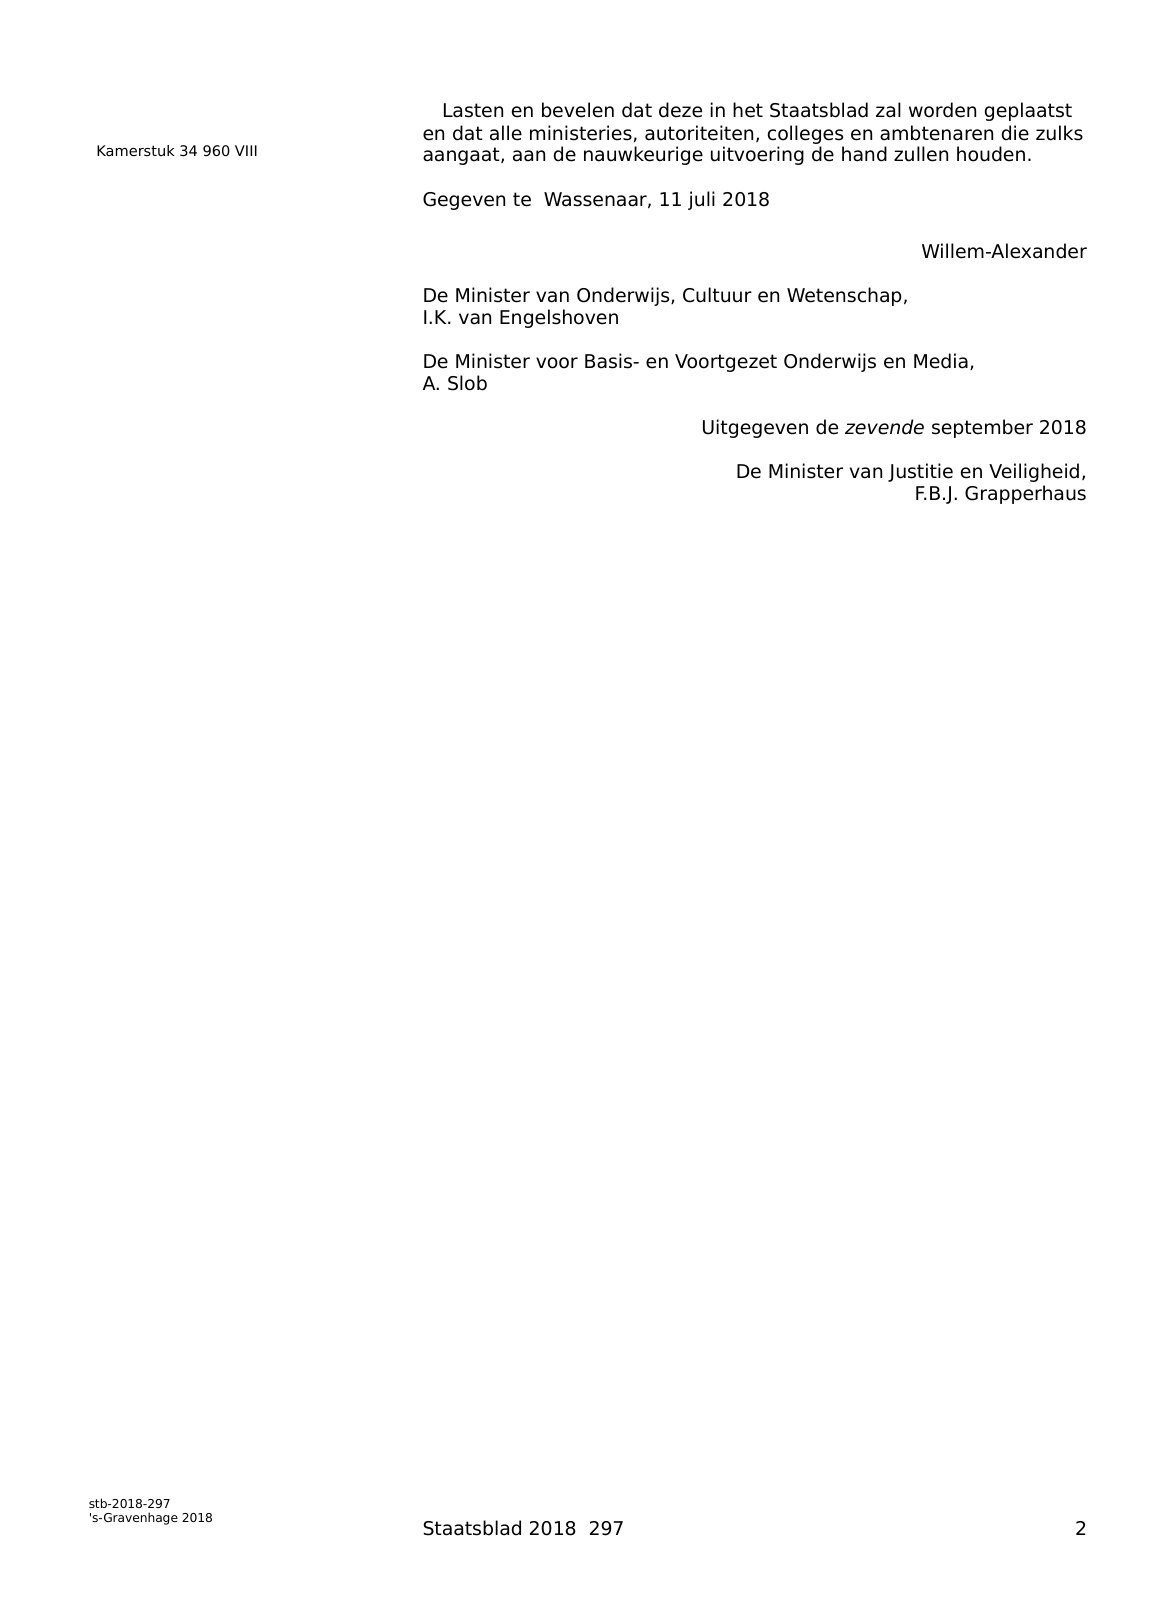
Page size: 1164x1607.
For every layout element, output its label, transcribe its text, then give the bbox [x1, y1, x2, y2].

text De Minister voor Basis- en Voortgezet Onderwijs en Media, A. Slob [422, 351, 1087, 395]
text Uitgegeven de zevende september 2018 [422, 417, 1087, 439]
text 's-Gravenhage 2018 [88, 1511, 323, 1525]
text Willem-Alexander [422, 241, 1087, 262]
text stb-2018-297 [88, 1497, 323, 1511]
text De Minister van Justitie en Veiligheid, F.B.J. Grapperhaus [422, 461, 1087, 505]
text Kamerstuk 34 960 VIII [77, 143, 396, 160]
text Gegeven te Wassenaar, 11 juli 2018 [422, 188, 1087, 211]
text Lasten en bevelen dat deze in het Staatsblad zal worden geplaatst en dat alle ministeries, autoriteiten, colleges en ambtenaren die zulks aangaat, aan de nauwkeurige uitvoering de hand zullen houden. [422, 100, 1087, 166]
text De Minister van Onderwijs, Cultuur en Wetenschap, I.K. van Engelshoven [422, 285, 1087, 329]
